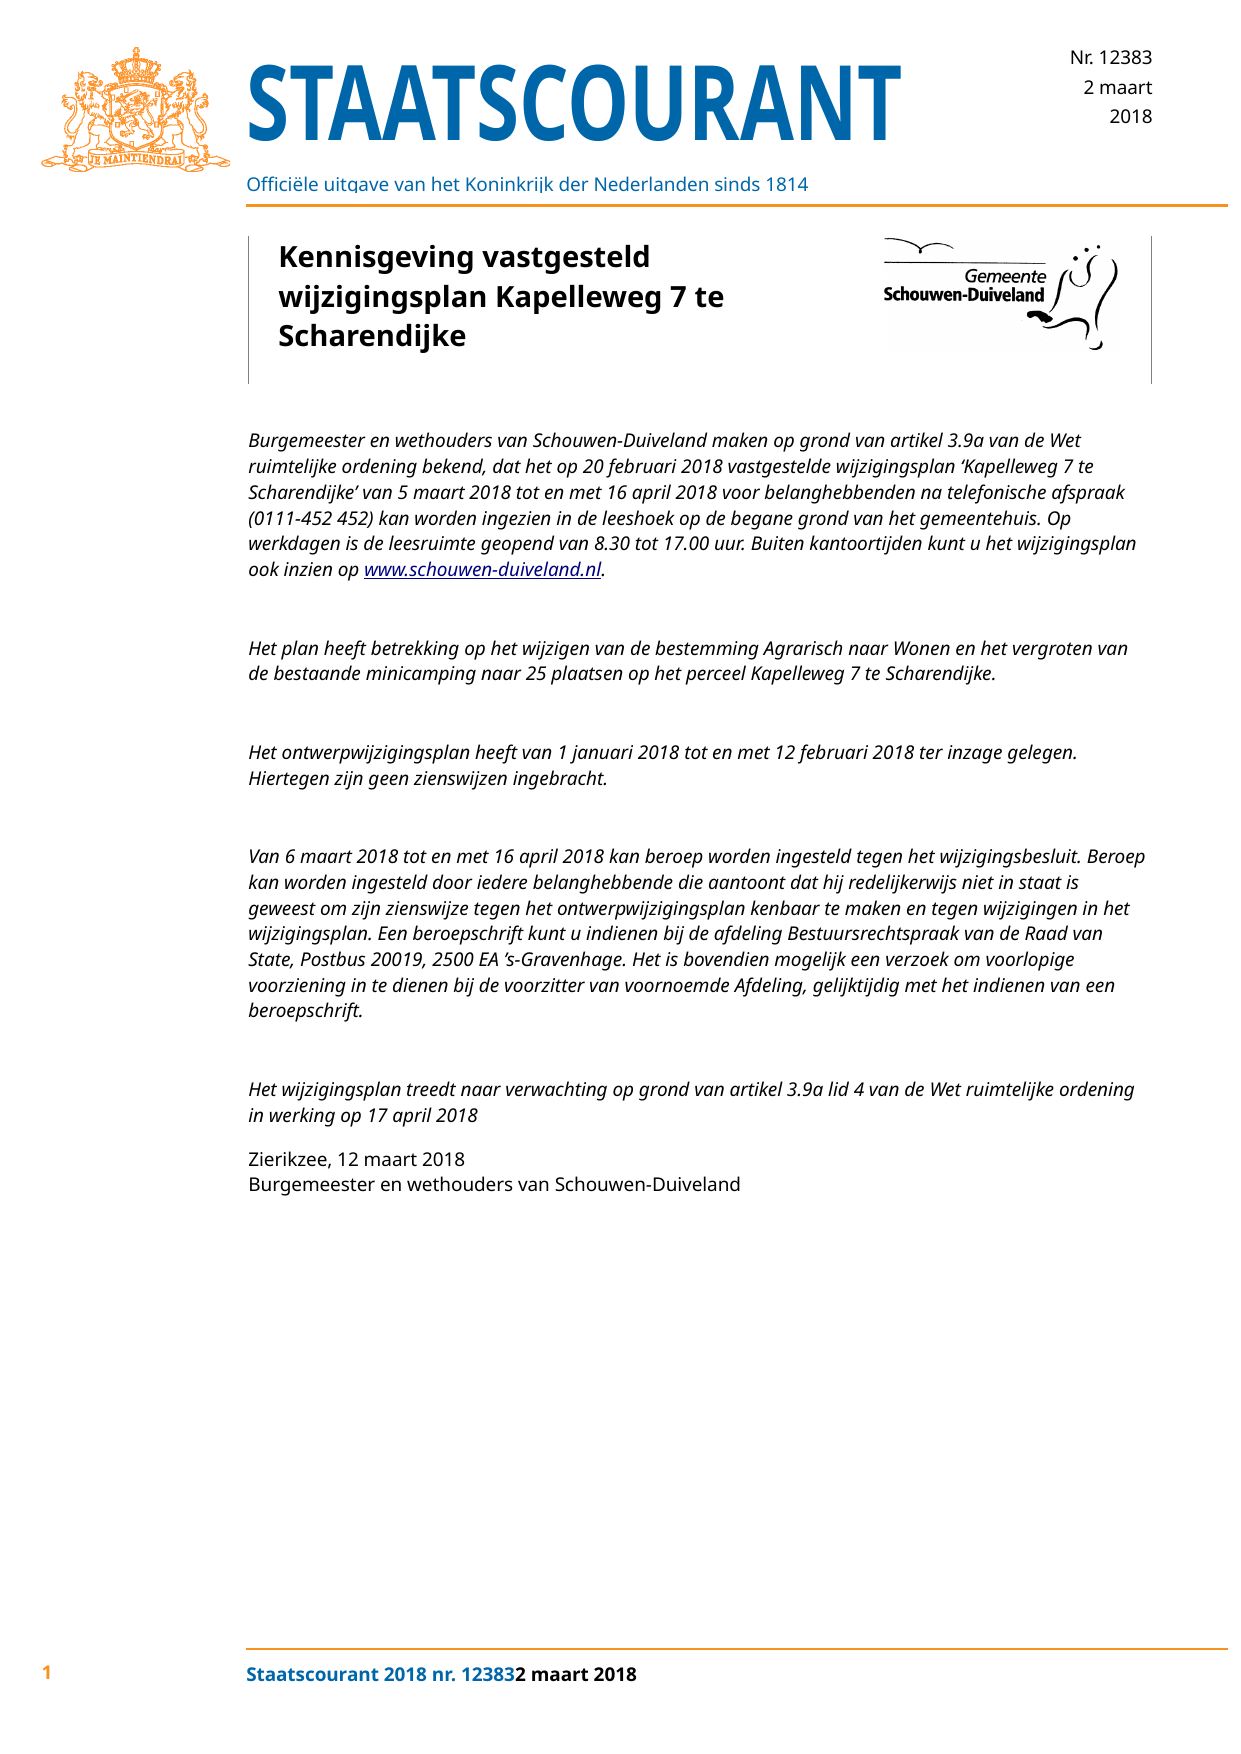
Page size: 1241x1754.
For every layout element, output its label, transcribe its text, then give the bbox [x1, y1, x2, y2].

text Burgemeester en wethouders van Schouwen-Duiveland [248, 1172, 1152, 1197]
text Burgemeester en wethouders van Schouwen-Duiveland maken op grond van artikel 3.9a van de Wet ruimtelijke ordening bekend, dat het op 20 februari 2018 vastgestelde wijzigingsplan ‘Kapelleweg 7 te Scharendijke’ van 5 maart 2018 tot en met 16 april 2018 voor belanghebbenden na telefonische afspraak (0111-452 452) kan worden ingezien in de leeshoek op de begane grond van het gemeentehuis. Op werkdagen is de leesruimte geopend van 8.30 tot 17.00 uur. Buiten kantoortijden kunt u het wijzigingsplan ook inzien op www.schouwen-duiveland.nl. [248, 427, 1152, 582]
table_header Kennisgeving vastgesteld wijzigingsplan Kapelleweg 7 te Scharendijke [249, 236, 850, 384]
picture [882, 236, 1119, 351]
picture [41, 47, 231, 172]
text Zierikzee, 12 maart 2018 [248, 1146, 1152, 1172]
text Van 6 maart 2018 tot en met 16 april 2018 kan beroep worden ingesteld tegen het wijzigingsbesluit. Beroep kan worden ingesteld door iedere belanghebbende die aantoont dat hij redelijkerwijs niet in staat is geweest om zijn zienswijze tegen het ontwerpwijzigingsplan kenbaar te maken en tegen wijzigingen in het wijzigingsplan. Een beroepschrift kunt u indienen bij de afdeling Bestuursrechtspraak van de Raad van State, Postbus 20019, 2500 EA ’s-Gravenhage. Het is bovendien mogelijk een verzoek om voorlopige voorziening in te dienen bij de voorzitter van voornoemde Afdeling, gelijktijdig met het indienen van een beroepschrift. [248, 843, 1152, 1023]
text Het plan heeft betrekking op het wijzigen van de bestemming Agrarisch naar Wonen en het vergroten van de bestaande minicamping naar 25 plaatsen op het perceel Kapelleweg 7 te Scharendijke. [248, 635, 1152, 686]
text Het wijzigingsplan treedt naar verwachting op grond van artikel 3.9a lid 4 van de Wet ruimtelijke ordening in werking op 17 april 2018 [248, 1076, 1152, 1128]
table_header [850, 236, 1151, 384]
text Het ontwerpwijzigingsplan heeft van 1 januari 2018 tot en met 12 februari 2018 ter inzage gelegen. Hiertegen zijn geen zienswijzen ingebracht. [248, 739, 1152, 790]
